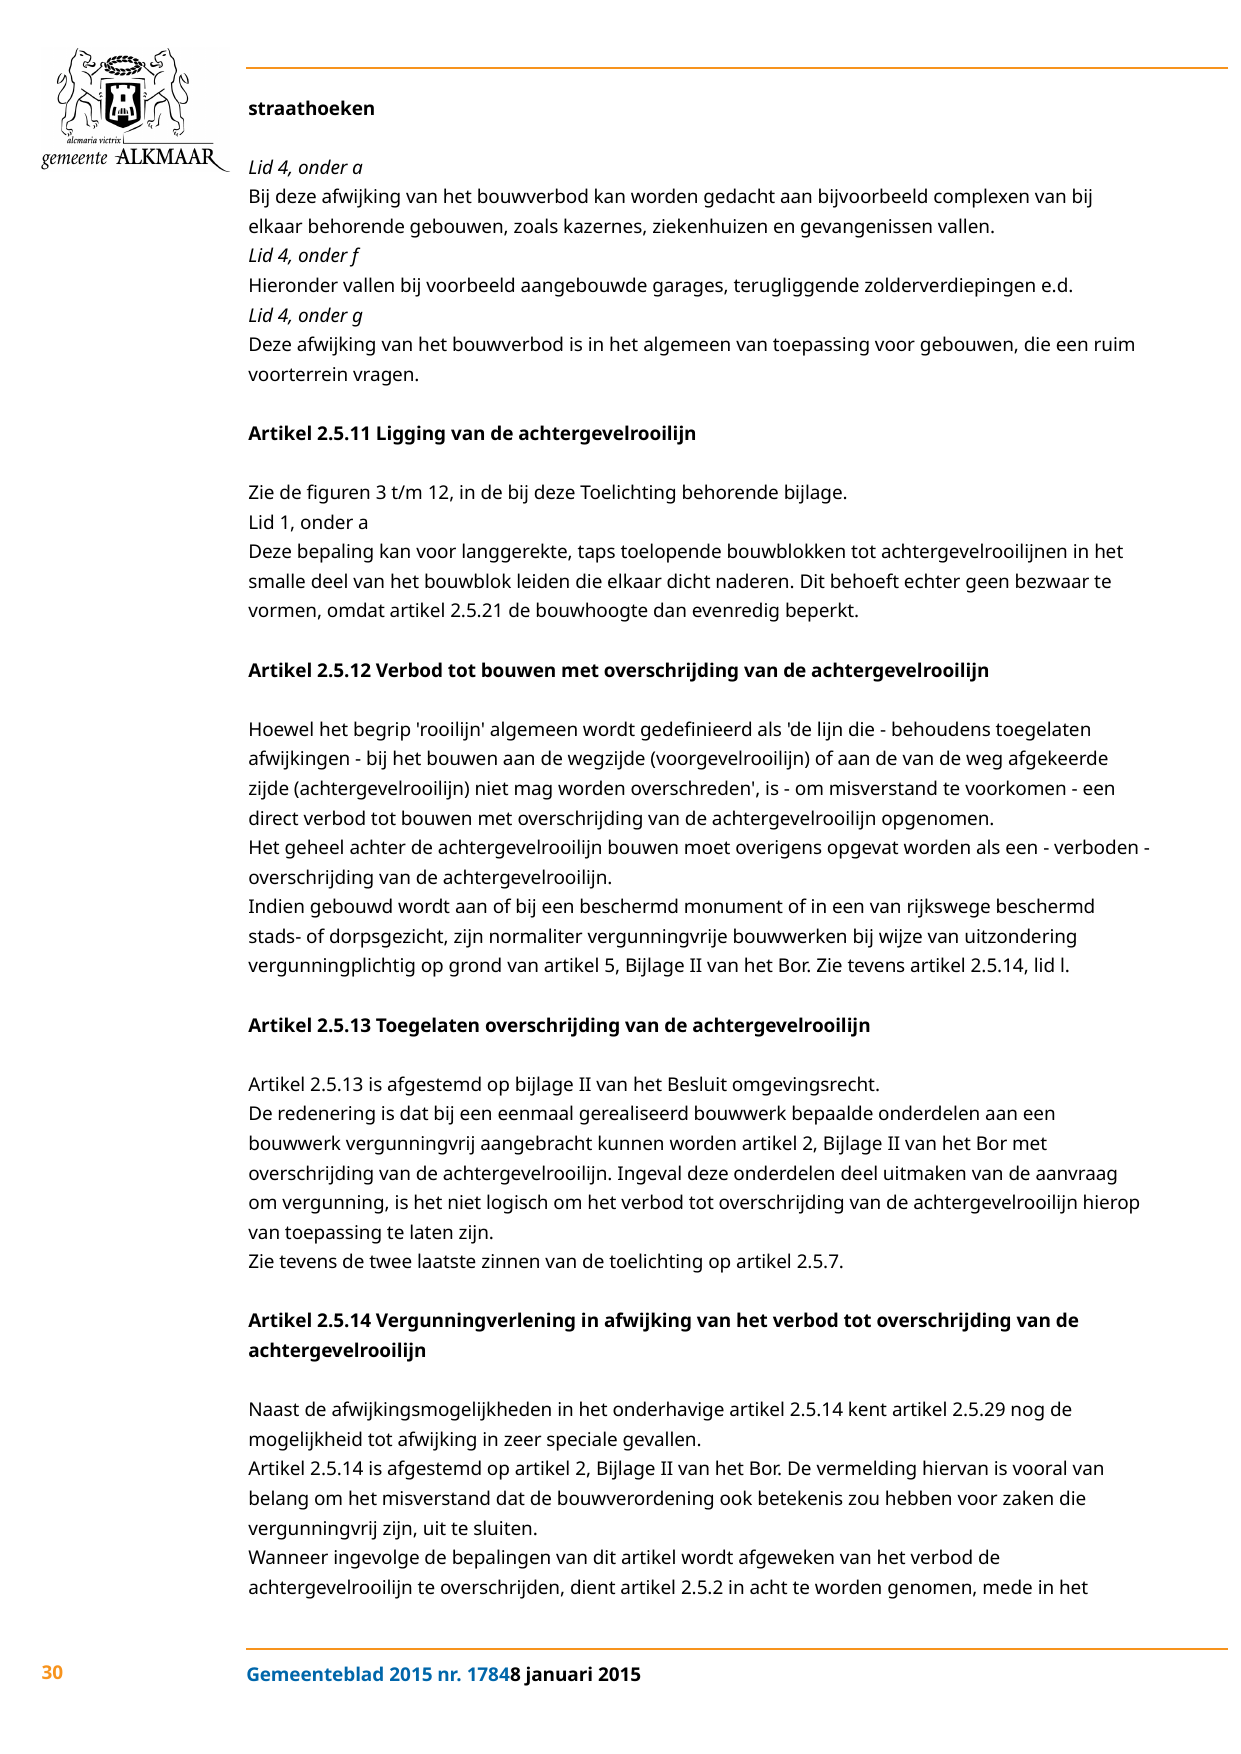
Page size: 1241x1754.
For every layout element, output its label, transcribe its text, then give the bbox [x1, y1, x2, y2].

text Indien gebouwd wordt aan of bij een beschermd monument of in een van rijkswege beschermd stads- of dorpsgezicht, zijn normaliter vergunningvrije bouwwerken bij wijze van uitzondering vergunningplichtig op grond van artikel 5, Bijlage II van het Bor. Zie tevens artikel 2.5.14, lid l. [248, 893, 1152, 978]
text Naast de afwijkingsmogelijkheden in het onderhavige artikel 2.5.14 kent artikel 2.5.29 nog de mogelijkheid tot afwijking in zeer speciale gevallen. [248, 1396, 1152, 1452]
text Hoewel het begrip 'rooilijn' algemeen wordt gedefinieerd als 'de lijn die - behoudens toegelaten afwijkingen - bij het bouwen aan de wegzijde (voorgevelrooilijn) of aan de van de weg afgekeerde zijde (achtergevelrooilijn) niet mag worden overschreden', is - om misverstand te voorkomen - een direct verbod tot bouwen met overschrijding van de achtergevelrooilijn opgenomen. [248, 716, 1152, 831]
text Deze afwijking van het bouwverbod is in het algemeen van toepassing voor gebouwen, die een ruim voorterrein vragen. [248, 331, 1152, 387]
text Lid 4, onder f [248, 243, 1152, 268]
text De redenering is dat bij een eenmaal gerealiseerd bouwwerk bepaalde onderdelen aan een bouwwerk vergunningvrij aangebracht kunnen worden artikel 2, Bijlage II van het Bor met overschrijding van de achtergevelrooilijn. Ingeval deze onderdelen deel uitmaken van de aanvraag om vergunning, is het niet logisch om het verbod tot overschrijding van de achtergevelrooilijn hierop van toepassing te laten zijn. [248, 1101, 1152, 1245]
text Lid 4, onder a [248, 154, 1152, 180]
text straathoeken [248, 95, 1152, 121]
text Bij deze afwijking van het bouwverbod kan worden gedacht aan bijvoorbeeld complexen van bij elkaar behorende gebouwen, zoals kazernes, ziekenhuizen en gevangenissen vallen. [248, 183, 1152, 239]
text Het geheel achter de achtergevelrooilijn bouwen moet overigens opgevat worden als een - verboden - overschrijding van de achtergevelrooilijn. [248, 834, 1152, 890]
text Zie tevens de twee laatste zinnen van de toelichting op artikel 2.5.7. [248, 1248, 1152, 1274]
text Artikel 2.5.13 is afgestemd op bijlage II van het Besluit omgevingsrecht. [248, 1071, 1152, 1097]
text Artikel 2.5.14 is afgestemd op artikel 2, Bijlage II van het Bor. De vermelding hiervan is vooral van belang om het misverstand dat de bouwverordening ook betekenis zou hebben voor zaken die vergunningvrij zijn, uit te sluiten. [248, 1456, 1152, 1541]
text Artikel 2.5.13 Toegelaten overschrijding van de achtergevelrooilijn [248, 1012, 1152, 1038]
text Artikel 2.5.14 Vergunningverlening in afwijking van het verbod tot overschrijding van de achtergevelrooilijn [248, 1308, 1152, 1363]
text Artikel 2.5.12 Verbod tot bouwen met overschrijding van de achtergevelrooilijn [248, 657, 1152, 683]
text Artikel 2.5.11 Ligging van de achtergevelrooilijn [248, 420, 1152, 446]
picture [41, 47, 231, 172]
text Deze bepaling kan voor langgerekte, taps toelopende bouwblokken tot achtergevelrooilijnen in het smalle deel van het bouwblok leiden die elkaar dicht naderen. Dit behoeft echter geen bezwaar te vormen, omdat artikel 2.5.21 de bouwhoogte dan evenredig beperkt. [248, 538, 1152, 623]
text Lid 1, onder a [248, 509, 1152, 535]
text Hieronder vallen bij voorbeeld aangebouwde garages, terugliggende zolderverdiepingen e.d. [248, 272, 1152, 298]
text Wanneer ingevolge de bepalingen van dit artikel wordt afgeweken van het verbod de achtergevelrooilijn te overschrijden, dient artikel 2.5.2 in acht te worden genomen, mede in het [248, 1544, 1152, 1600]
text Zie de figuren 3 t/m 12, in de bij deze Toelichting behorende bijlage. [248, 479, 1152, 505]
text Lid 4, onder g [248, 302, 1152, 328]
